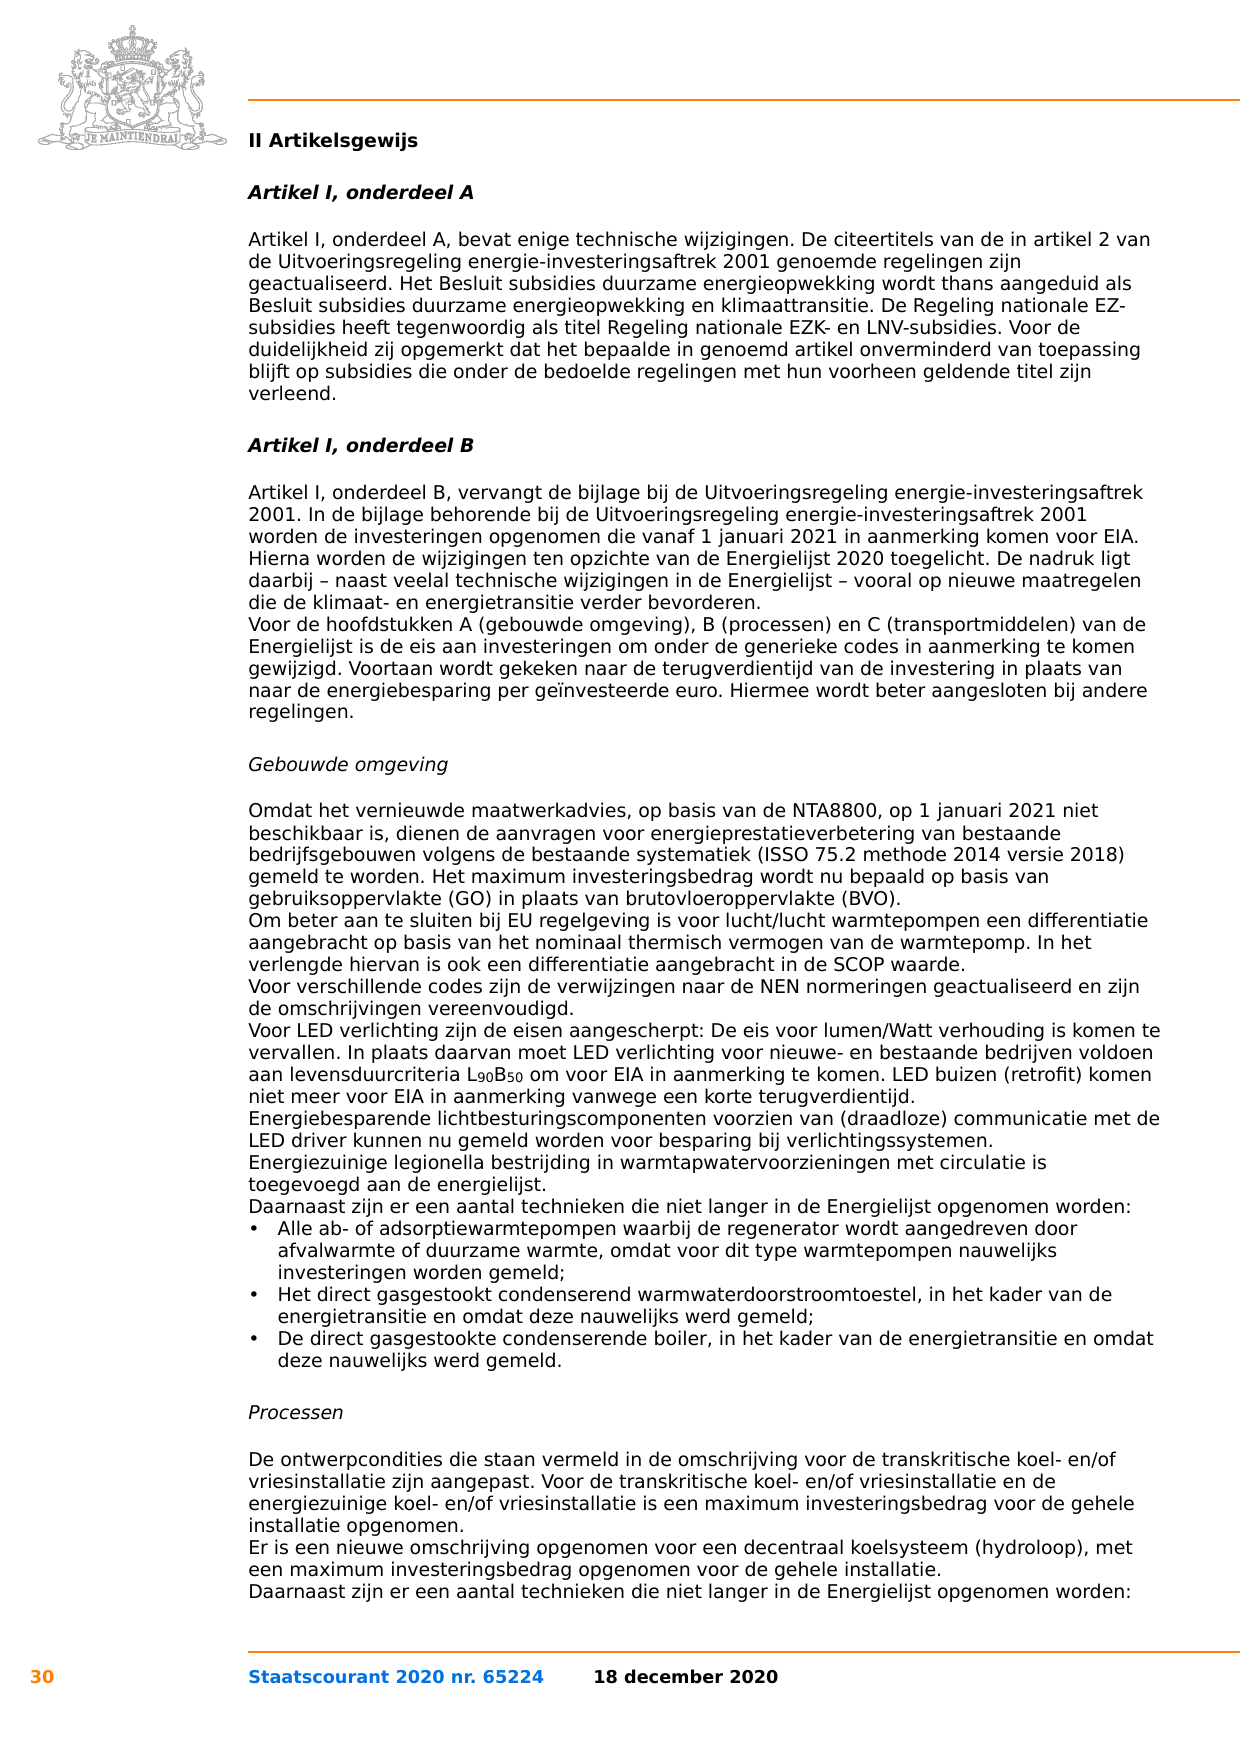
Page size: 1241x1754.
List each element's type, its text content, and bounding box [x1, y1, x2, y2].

text Artikel I, onderdeel B, vervangt de bijlage bij de Uitvoeringsregeling energie-investeringsaftrek 2001. In de bijlage behorende bij de Uitvoeringsregeling energie-investeringsaftrek 2001 worden de investeringen opgenomen die vanaf 1 januari 2021 in aanmerking komen voor EIA. Hierna worden de wijzigingen ten opzichte van de Energielijst 2020 toegelicht. De nadruk ligt daarbij – naast veelal technische wijzigingen in de Energielijst – vooral op nieuwe maatregelen die de klimaat- en energietransitie verder bevorderen. [248, 482, 1163, 613]
subtitle Gebouwde omgeving [248, 753, 1163, 775]
picture [38, 25, 227, 150]
text • De direct gasgestookte condenserende boiler, in het kader van de energietransitie en omdat deze nauwelijks werd gemeld. [248, 1328, 1163, 1372]
subtitle Processen [248, 1402, 1163, 1424]
subtitle II Artikelsgewijs [248, 130, 1163, 152]
subtitle Artikel I, onderdeel B [248, 435, 1163, 457]
text Er is een nieuwe omschrijving opgenomen voor een decentraal koelsysteem (hydroloop), met een maximum investeringsbedrag opgenomen voor de gehele installatie. [248, 1537, 1163, 1581]
text • Het direct gasgestookt condenserend warmwaterdoorstroomtoestel, in het kader van de energietransitie en omdat deze nauwelijks werd gemeld; [248, 1284, 1163, 1328]
text Voor LED verlichting zijn de eisen aangescherpt: De eis voor lumen/Watt verhouding is komen te vervallen. In plaats daarvan moet LED verlichting voor nieuwe- en bestaande bedrijven voldoen aan levensduurcriteria L90B50 om voor EIA in aanmerking te komen. LED buizen (retrofit) komen niet meer voor EIA in aanmerking vanwege een korte terugverdientijd. [248, 1020, 1163, 1108]
text Energiezuinige legionella bestrijding in warmtapwatervoorzieningen met circulatie is toegevoegd aan de energielijst. [248, 1152, 1163, 1196]
text Omdat het vernieuwde maatwerkadvies, op basis van de NTA8800, op 1 januari 2021 niet beschikbaar is, dienen de aanvragen voor energieprestatieverbetering van bestaande bedrijfsgebouwen volgens de bestaande systematiek (ISSO 75.2 methode 2014 versie 2018) gemeld te worden. Het maximum investeringsbedrag wordt nu bepaald op basis van gebruiksoppervlakte (GO) in plaats van brutovloeroppervlakte (BVO). [248, 800, 1163, 910]
text Om beter aan te sluiten bij EU regelgeving is voor lucht/lucht warmtepompen een differentiatie aangebracht op basis van het nominaal thermisch vermogen van de warmtepomp. In het verlengde hiervan is ook een differentiatie aangebracht in de SCOP waarde. [248, 910, 1163, 976]
text Daarnaast zijn er een aantal technieken die niet langer in de Energielijst opgenomen worden: [248, 1581, 1163, 1603]
text Daarnaast zijn er een aantal technieken die niet langer in de Energielijst opgenomen worden: [248, 1196, 1163, 1218]
text Artikel I, onderdeel A, bevat enige technische wijzigingen. De citeertitels van de in artikel 2 van de Uitvoeringsregeling energie-investeringsaftrek 2001 genoemde regelingen zijn geactualiseerd. Het Besluit subsidies duurzame energieopwekking wordt thans aangeduid als Besluit subsidies duurzame energieopwekking en klimaattransitie. De Regeling nationale EZ-subsidies heeft tegenwoordig als titel Regeling nationale EZK- en LNV-subsidies. Voor de duidelijkheid zij opgemerkt dat het bepaalde in genoemd artikel onverminderd van toepassing blijft op subsidies die onder de bedoelde regelingen met hun voorheen geldende titel zijn verleend. [248, 229, 1163, 405]
subtitle Artikel I, onderdeel A [248, 182, 1163, 204]
text De ontwerpcondities die staan vermeld in de omschrijving voor de transkritische koel- en/of vriesinstallatie zijn aangepast. Voor de transkritische koel- en/of vriesinstallatie en de energiezuinige koel- en/of vriesinstallatie is een maximum investeringsbedrag voor de gehele installatie opgenomen. [248, 1449, 1163, 1537]
text Energiebesparende lichtbesturingscomponenten voorzien van (draadloze) communicatie met de LED driver kunnen nu gemeld worden voor besparing bij verlichtingssystemen. [248, 1108, 1163, 1152]
text • Alle ab- of adsorptiewarmtepompen waarbij de regenerator wordt aangedreven door afvalwarmte of duurzame warmte, omdat voor dit type warmtepompen nauwelijks investeringen worden gemeld; [248, 1218, 1163, 1284]
text Voor de hoofdstukken A (gebouwde omgeving), B (processen) en C (transportmiddelen) van de Energielijst is de eis aan investeringen om onder de generieke codes in aanmerking te komen gewijzigd. Voortaan wordt gekeken naar de terugverdientijd van de investering in plaats van naar de energiebesparing per geïnvesteerde euro. Hiermee wordt beter aangesloten bij andere regelingen. [248, 613, 1163, 723]
text Voor verschillende codes zijn de verwijzingen naar de NEN normeringen geactualiseerd en zijn de omschrijvingen vereenvoudigd. [248, 976, 1163, 1020]
